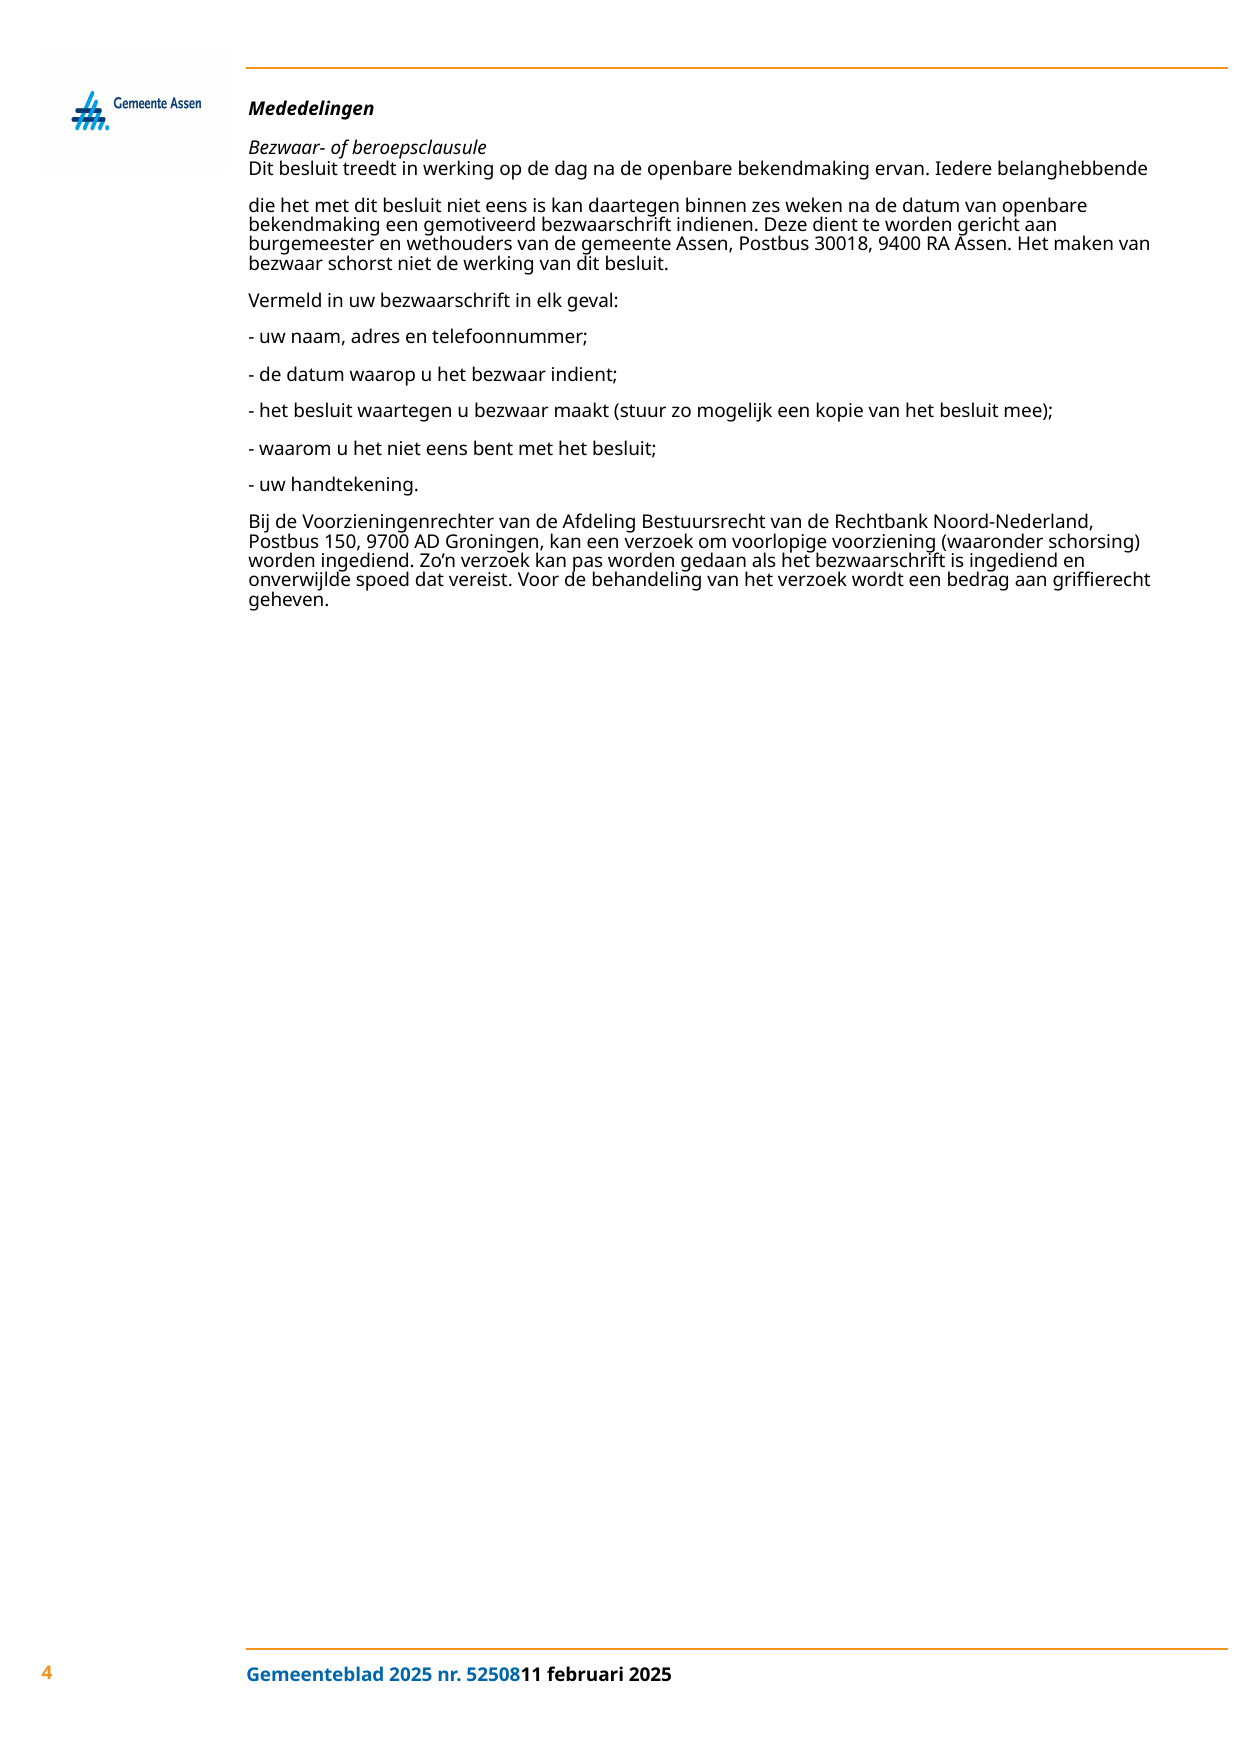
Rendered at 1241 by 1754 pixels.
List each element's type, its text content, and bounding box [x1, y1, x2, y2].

text - uw naam, adres en telefoonnummer; [248, 328, 1152, 348]
text - het besluit waartegen u bezwaar maakt (stuur zo mogelijk een kopie van het besluit mee); [248, 402, 1152, 422]
picture [41, 47, 231, 172]
text die het met dit besluit niet eens is kan daartegen binnen zes weken na de datum van openbare bekendmaking een gemotiveerd bezwaarschrift indienen. Deze dient te worden gericht aan burgemeester en wethouders van de gemeente Assen, Postbus 30018, 9400 RA Assen. Het maken van bezwaar schorst niet de werking van dit besluit. [248, 197, 1152, 274]
text Dit besluit treedt in werking op de dag na de openbare bekendmaking ervan. Iedere belanghebbende [248, 160, 1152, 179]
text Bij de Voorzieningenrechter van de Afdeling Bestuursrecht van de Rechtbank Noord-Nederland, Postbus 150, 9700 AD Groningen, kan een verzoek om voorlopige voorziening (waaronder schorsing) worden ingediend. Zo’n verzoek kan pas worden gedaan als het bezwaarschrift is ingediend en onverwijlde spoed dat vereist. Voor de behandeling van het verzoek wordt een bedrag aan griffierecht geheven. [248, 513, 1152, 610]
text Bezwaar- of beroepsclausule [248, 134, 1152, 160]
text Vermeld in uw bezwaarschrift in elk geval: [248, 292, 1152, 311]
text - uw handtekening. [248, 476, 1152, 496]
text Mededelingen [248, 95, 1152, 121]
text - de datum waarop u het bezwaar indient; [248, 366, 1152, 385]
text - waarom u het niet eens bent met het besluit; [248, 439, 1152, 459]
